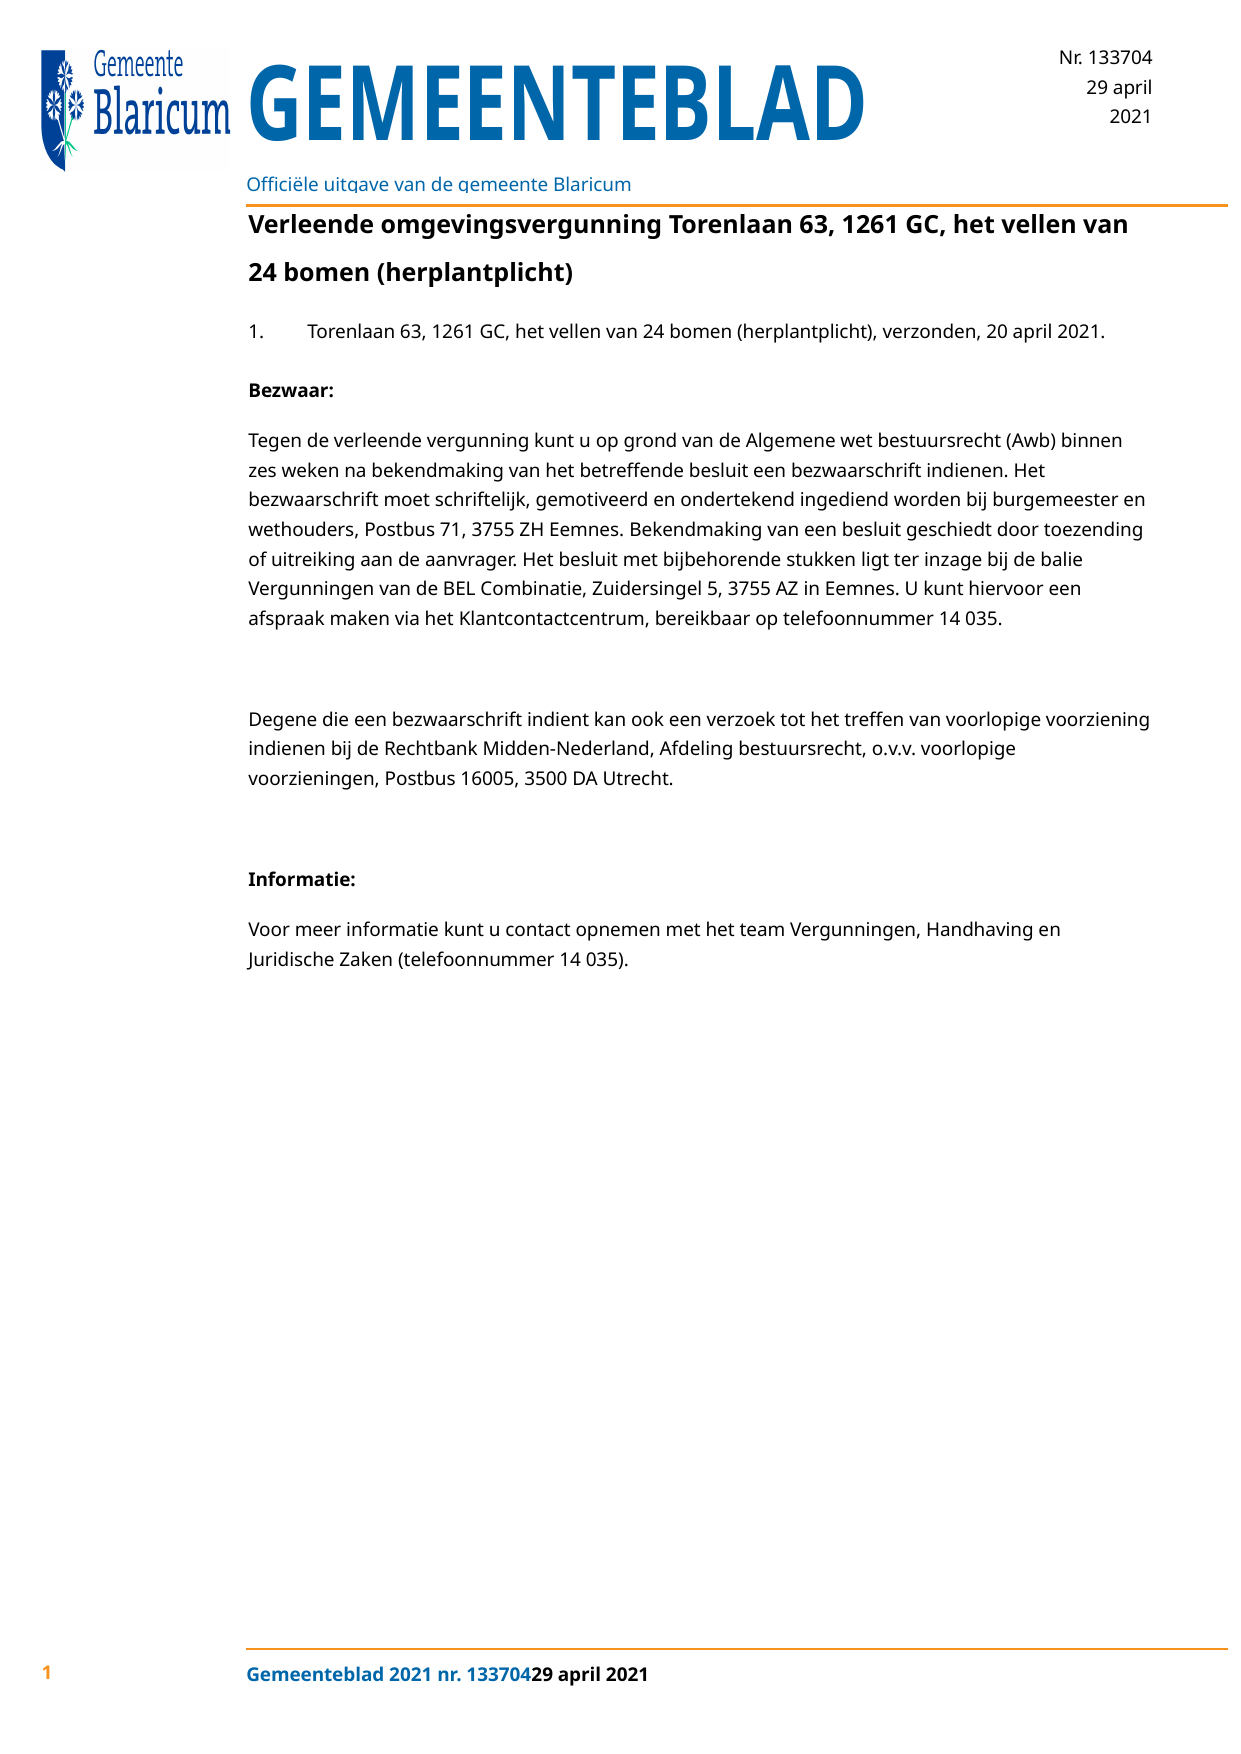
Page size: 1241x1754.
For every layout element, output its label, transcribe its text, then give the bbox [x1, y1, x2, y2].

picture [41, 47, 231, 172]
list Torenlaan 63, 1261 GC, het vellen van 24 bomen (herplantplicht), verzonden, 20 april 2021. [248, 318, 1152, 344]
text Voor meer informatie kunt u contact opnemen met het team Vergunningen, Handhaving en Juridische Zaken (telefoonnummer 14 035). [248, 916, 1152, 972]
text Verleende omgevingsvergunning Torenlaan 63, 1261 GC, het vellen van 24 bomen (herplantplicht) [248, 207, 1152, 288]
text Informatie: [248, 866, 1152, 892]
text Bezwaar: [248, 377, 1152, 403]
text Degene die een bezwaarschrift indient kan ook een verzoek tot het treffen van voorlopige voorziening indienen bij de Rechtbank Midden-Nederland, Afdeling bestuursrecht, o.v.v. voorlopige voorzieningen, Postbus 16005, 3500 DA Utrecht. [248, 706, 1152, 791]
text Tegen de verleende vergunning kunt u op grond van de Algemene wet bestuursrecht (Awb) binnen zes weken na bekendmaking van het betreffende besluit een bezwaarschrift indienen. Het bezwaarschrift moet schriftelijk, gemotiveerd en ondertekend ingediend worden bij burgemeester en wethouders, Postbus 71, 3755 ZH Eemnes. Bekendmaking van een besluit geschiedt door toezending of uitreiking aan de aanvrager. Het besluit met bijbehorende stukken ligt ter inzage bij de balie Vergunningen van de BEL Combinatie, Zuidersingel 5, 3755 AZ in Eemnes. U kunt hiervoor een afspraak maken via het Klantcontactcentrum, bereikbaar op telefoonnummer 14 035. [248, 427, 1152, 631]
